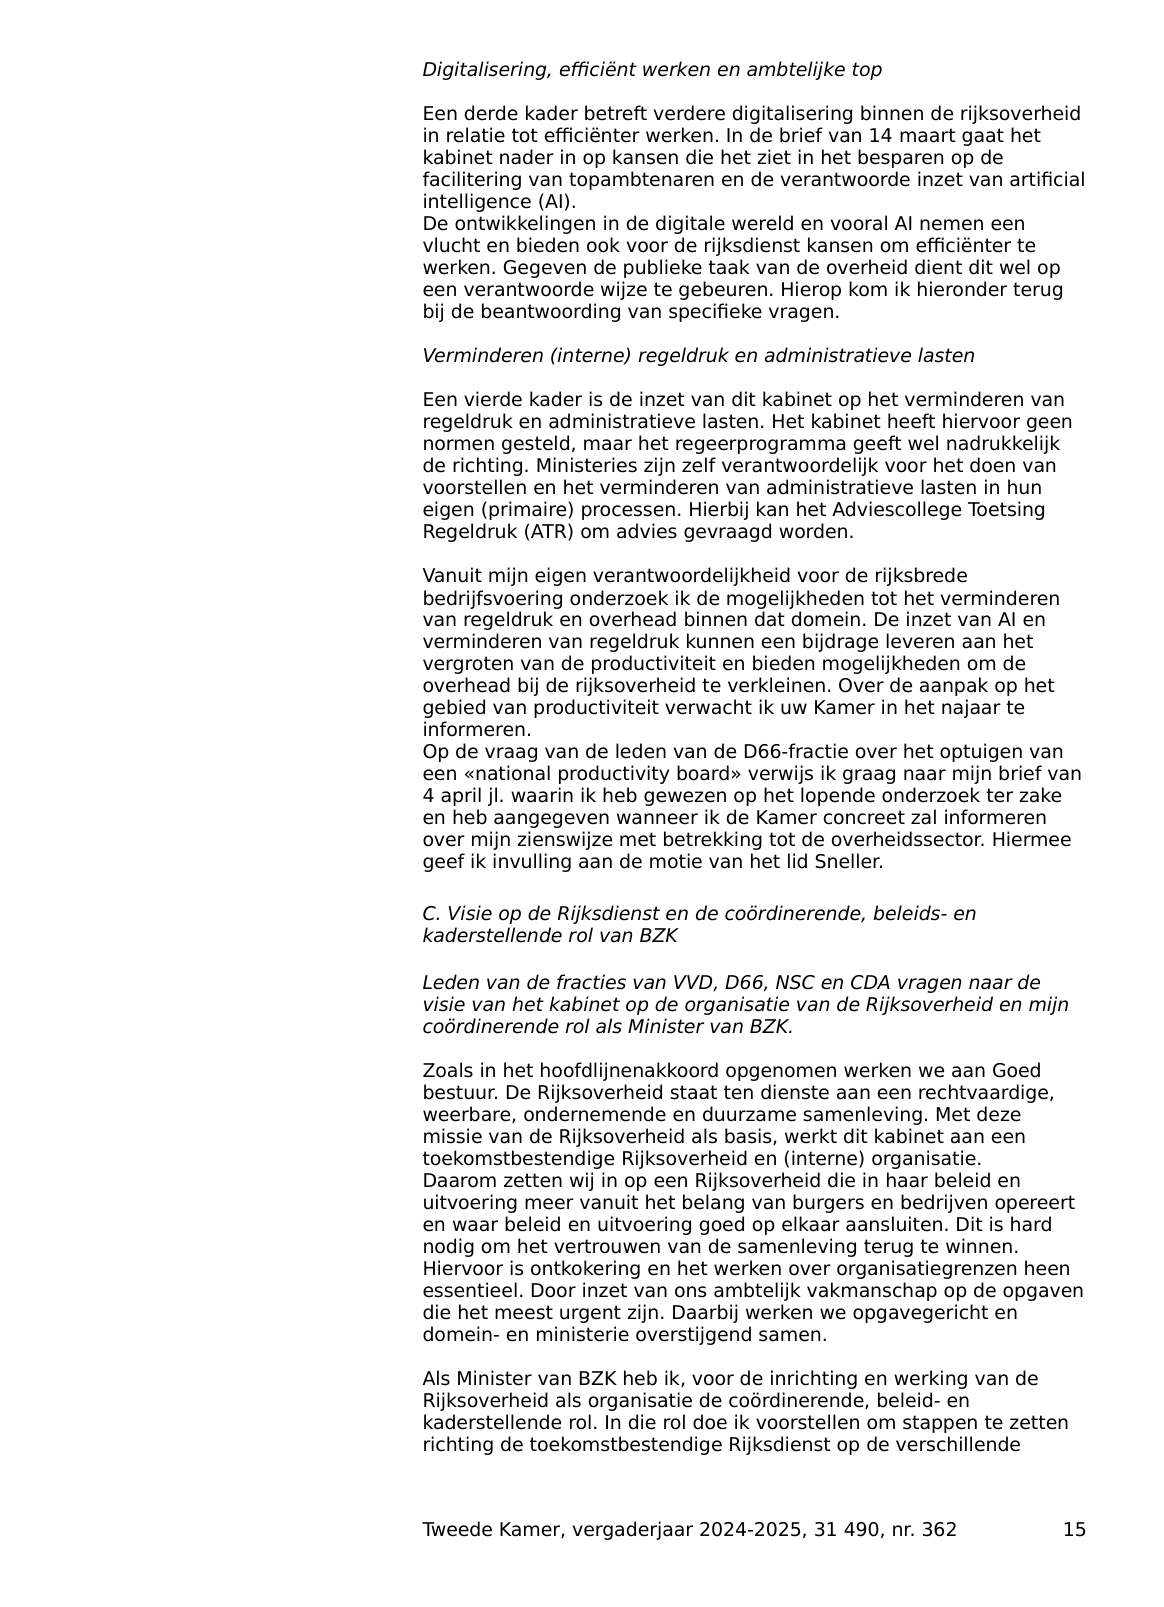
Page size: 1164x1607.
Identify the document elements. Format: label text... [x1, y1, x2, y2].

text De ontwikkelingen in de digitale wereld en vooral AI nemen een vlucht en bieden ook voor de rijksdienst kansen om efficiënter te werken. Gegeven de publieke taak van de overheid dient dit wel op een verantwoorde wijze te gebeuren. Hierop kom ik hieronder terug bij de beantwoording van specifieke vragen. [422, 213, 1087, 323]
text Leden van de fracties van VVD, D66, NSC en CDA vragen naar de visie van het kabinet op de organisatie van de Rijksoverheid en mijn coördinerende rol als Minister van BZK. [422, 972, 1087, 1038]
text Vanuit mijn eigen verantwoordelijkheid voor de rijksbrede bedrijfsvoering onderzoek ik de mogelijkheden tot het verminderen van regeldruk en overhead binnen dat domein. De inzet van AI en verminderen van regeldruk kunnen een bijdrage leveren aan het vergroten van de productiviteit en bieden mogelijkheden om de overhead bij de rijksoverheid te verkleinen. Over de aanpak op het gebied van productiviteit verwacht ik uw Kamer in het najaar te informeren. [422, 565, 1087, 741]
text Als Minister van BZK heb ik, voor de inrichting en werking van de Rijksoverheid als organisatie de coördinerende, beleid- en kaderstellende rol. In die rol doe ik voorstellen om stappen te zetten richting de toekomstbestendige Rijksdienst op de verschillende [422, 1368, 1087, 1456]
text Op de vraag van de leden van de D66-fractie over het optuigen van een «national productivity board» verwijs ik graag naar mijn brief van 4 april jl. waarin ik heb gewezen op het lopende onderzoek ter zake en heb aangegeven wanneer ik de Kamer concreet zal informeren over mijn zienswijze met betrekking tot de overheidssector. Hiermee geef ik invulling aan de motie van het lid Sneller. [422, 741, 1087, 873]
subtitle Digitalisering, efficiënt werken en ambtelijke top [422, 59, 1087, 81]
text Daarom zetten wij in op een Rijksoverheid die in haar beleid en uitvoering meer vanuit het belang van burgers en bedrijven opereert en waar beleid en uitvoering goed op elkaar aansluiten. Dit is hard nodig om het vertrouwen van de samenleving terug te winnen. Hiervoor is ontkokering en het werken over organisatiegrenzen heen essentieel. Door inzet van ons ambtelijk vakmanschap op de opgaven die het meest urgent zijn. Daarbij werken we opgavegericht en domein- en ministerie overstijgend samen. [422, 1170, 1087, 1346]
text Zoals in het hoofdlijnenakkoord opgenomen werken we aan Goed bestuur. De Rijksoverheid staat ten dienste aan een rechtvaardige, weerbare, ondernemende en duurzame samenleving. Met deze missie van de Rijksoverheid als basis, werkt dit kabinet aan een toekomstbestendige Rijksoverheid en (interne) organisatie. [422, 1060, 1087, 1170]
subtitle C. Visie op de Rijksdienst en de coördinerende, beleids- en kaderstellende rol van BZK [422, 903, 1087, 947]
subtitle Verminderen (interne) regeldruk en administratieve lasten [422, 345, 1087, 367]
text Een derde kader betreft verdere digitalisering binnen de rijksoverheid in relatie tot efficiënter werken. In de brief van 14 maart gaat het kabinet nader in op kansen die het ziet in het besparen op de facilitering van topambtenaren en de verantwoorde inzet van artificial intelligence (AI). [422, 103, 1087, 213]
text Een vierde kader is de inzet van dit kabinet op het verminderen van regeldruk en administratieve lasten. Het kabinet heeft hiervoor geen normen gesteld, maar het regeerprogramma geeft wel nadrukkelijk de richting. Ministeries zijn zelf verantwoordelijk voor het doen van voorstellen en het verminderen van administratieve lasten in hun eigen (primaire) processen. Hierbij kan het Adviescollege Toetsing Regeldruk (ATR) om advies gevraagd worden. [422, 389, 1087, 543]
